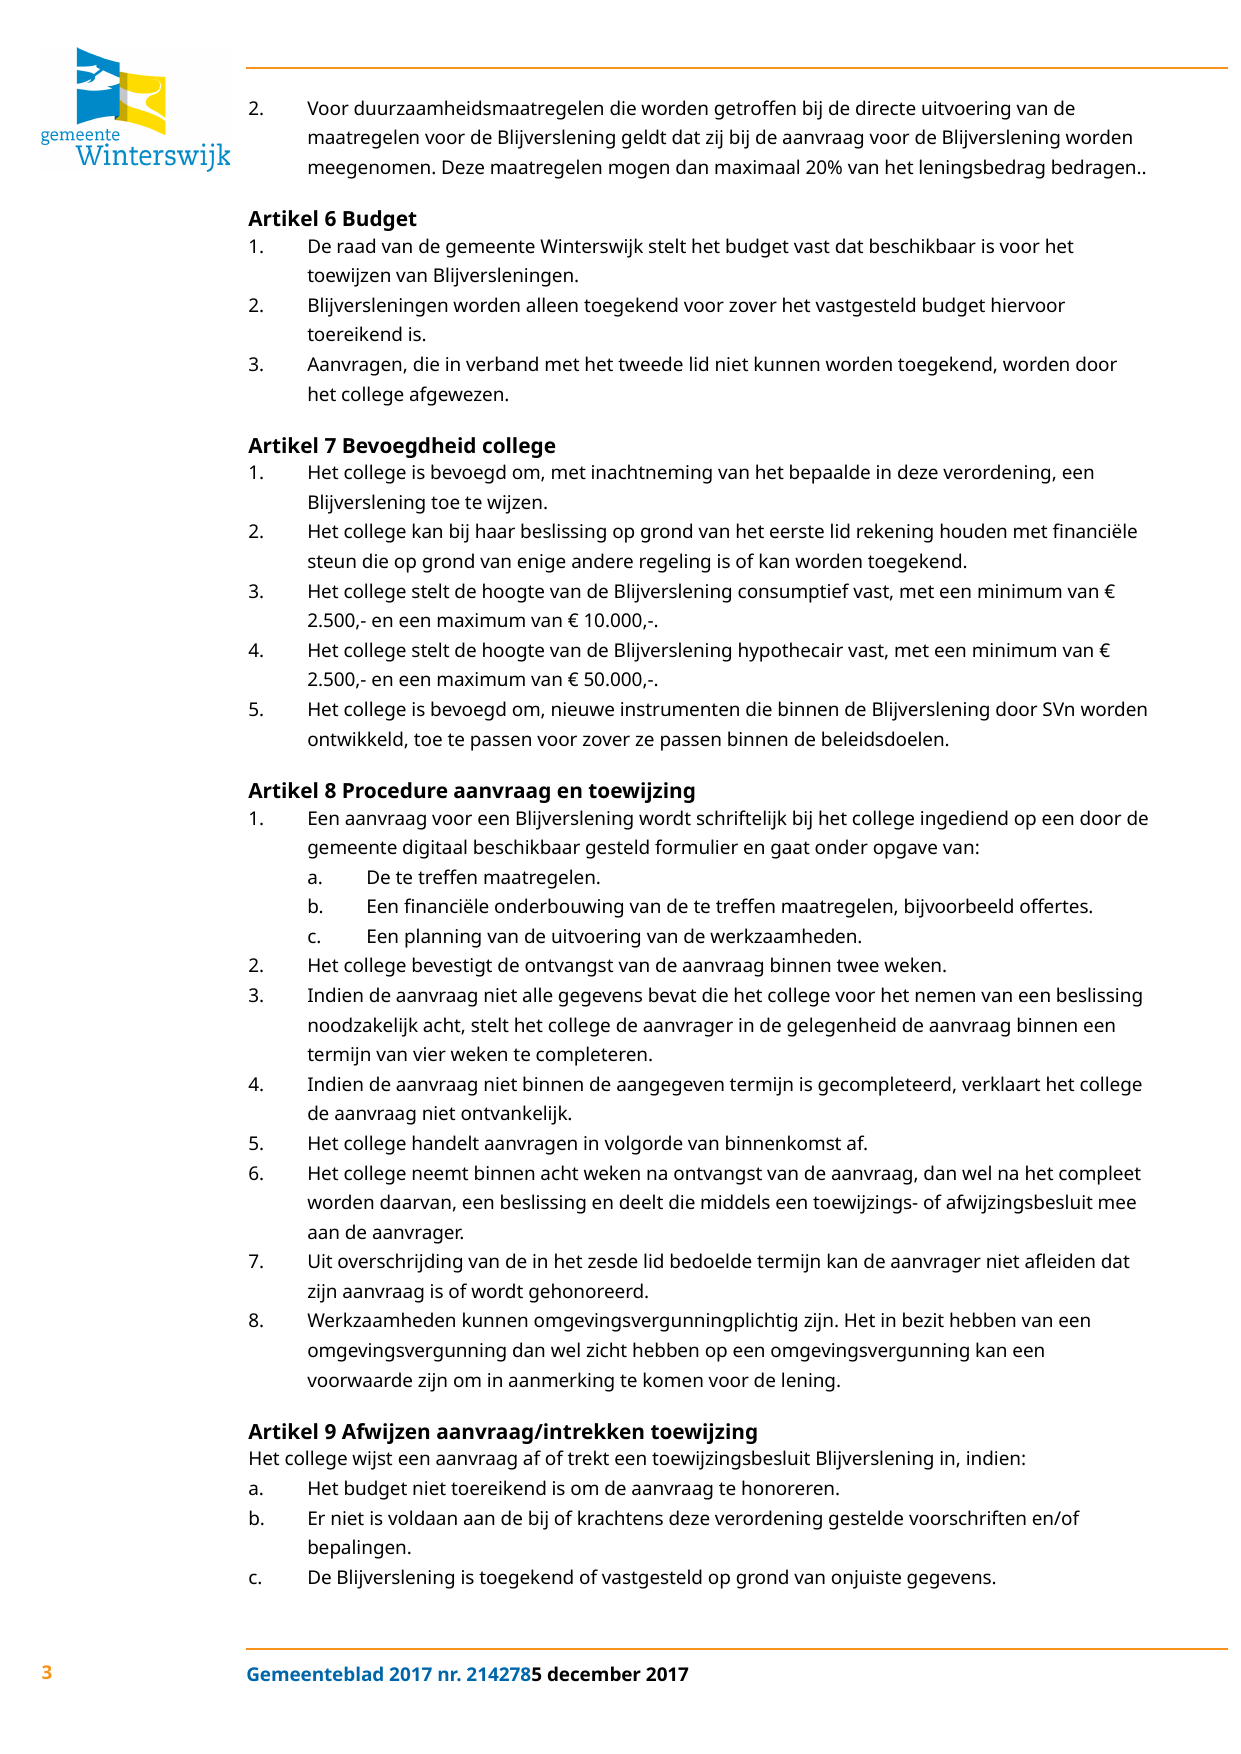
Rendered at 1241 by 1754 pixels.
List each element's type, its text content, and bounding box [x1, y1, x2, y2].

text Het college wijst een aanvraag af of trekt een toewijzingsbesluit Blijverslening in, indien: [248, 1446, 1152, 1471]
list De raad van de gemeente Winterswijk stelt het budget vast dat beschikbaar is voor het toewijzen van Blijversleningen. [248, 233, 1152, 288]
list Indien de aanvraag niet alle gegevens bevat die het college voor het nemen van een beslissing noodzakelijk acht, stelt het college de aanvrager in de gelegenheid de aanvraag binnen een termijn van vier weken te completeren. [248, 982, 1152, 1067]
list Het budget niet toereikend is om de aanvraag te honoreren. [248, 1475, 1152, 1501]
text Artikel 7 Bevoegdheid college [248, 431, 1152, 459]
text Artikel 6 Budget [248, 204, 1152, 233]
text Artikel 8 Procedure aanvraag en toewijzing [248, 776, 1152, 805]
picture [225, 153, 231, 162]
picture [41, 47, 231, 172]
list Er niet is voldaan aan de bij of krachtens deze verordening gestelde voorschriften en/of bepalingen. [248, 1505, 1152, 1560]
list De Blijverslening is toegekend of vastgesteld op grond van onjuiste gegevens. [248, 1564, 1152, 1590]
list Aanvragen, die in verband met het tweede lid niet kunnen worden toegekend, worden door het college afgewezen. [248, 351, 1152, 406]
list Het college bevestigt de ontvangst van de aanvraag binnen twee weken. [248, 953, 1152, 978]
list Een financiële onderbouwing van de te treffen maatregelen, bijvoorbeeld offertes. [307, 893, 1152, 919]
list Het college stelt de hoogte van de Blijverslening consumptief vast, met een minimum van € 2.500,- en een maximum van € 10.000,-. [248, 578, 1152, 633]
list Voor duurzaamheidsmaatregelen die worden getroffen bij de directe uitvoering van de maatregelen voor de Blijverslening geldt dat zij bij de aanvraag voor de Blijverslening worden meegenomen. Deze maatregelen mogen dan maximaal 20% van het leningsbedrag bedragen.. [248, 95, 1152, 180]
list De te treffen maatregelen. [307, 864, 1152, 889]
list Een aanvraag voor een Blijverslening wordt schriftelijk bij het college ingediend op een door de gemeente digitaal beschikbaar gesteld formulier en gaat onder opgave van: [248, 805, 1152, 860]
list Indien de aanvraag niet binnen de aangegeven termijn is gecompleteerd, verklaart het college de aanvraag niet ontvankelijk. [248, 1071, 1152, 1126]
list Het college neemt binnen acht weken na ontvangst van de aanvraag, dan wel na het compleet worden daarvan, een beslissing en deelt die middels een toewijzings- of afwijzingsbesluit mee aan de aanvrager. [248, 1160, 1152, 1244]
list Werkzaamheden kunnen omgevingsvergunningplichtig zijn. Het in bezit hebben van een omgevingsvergunning dan wel zicht hebben op een omgevingsvergunning kan een voorwaarde zijn om in aanmerking te komen voor de lening. [248, 1308, 1152, 1392]
text Artikel 9 Afwijzen aanvraag/intrekken toewijzing [248, 1417, 1152, 1446]
list Het college kan bij haar beslissing op grond van het eerste lid rekening houden met financiële steun die op grond van enige andere regeling is of kan worden toegekend. [248, 519, 1152, 574]
list Een planning van de uitvoering van de werkzaamheden. [307, 923, 1152, 949]
list Het college is bevoegd om, met inachtneming van het bepaalde in deze verordening, een Blijverslening toe te wijzen. [248, 459, 1152, 515]
list Het college handelt aanvragen in volgorde van binnenkomst af. [248, 1130, 1152, 1156]
list Uit overschrijding van de in het zesde lid bedoelde termijn kan de aanvrager niet afleiden dat zijn aanvraag is of wordt gehonoreerd. [248, 1248, 1152, 1304]
list Blijversleningen worden alleen toegekend voor zover het vastgesteld budget hiervoor toereikend is. [248, 292, 1152, 347]
list Het college is bevoegd om, nieuwe instrumenten die binnen de Blijverslening door SVn worden ontwikkeld, toe te passen voor zover ze passen binnen de beleidsdoelen. [248, 696, 1152, 752]
list Het college stelt de hoogte van de Blijverslening hypothecair vast, met een minimum van € 2.500,- en een maximum van € 50.000,-. [248, 637, 1152, 692]
